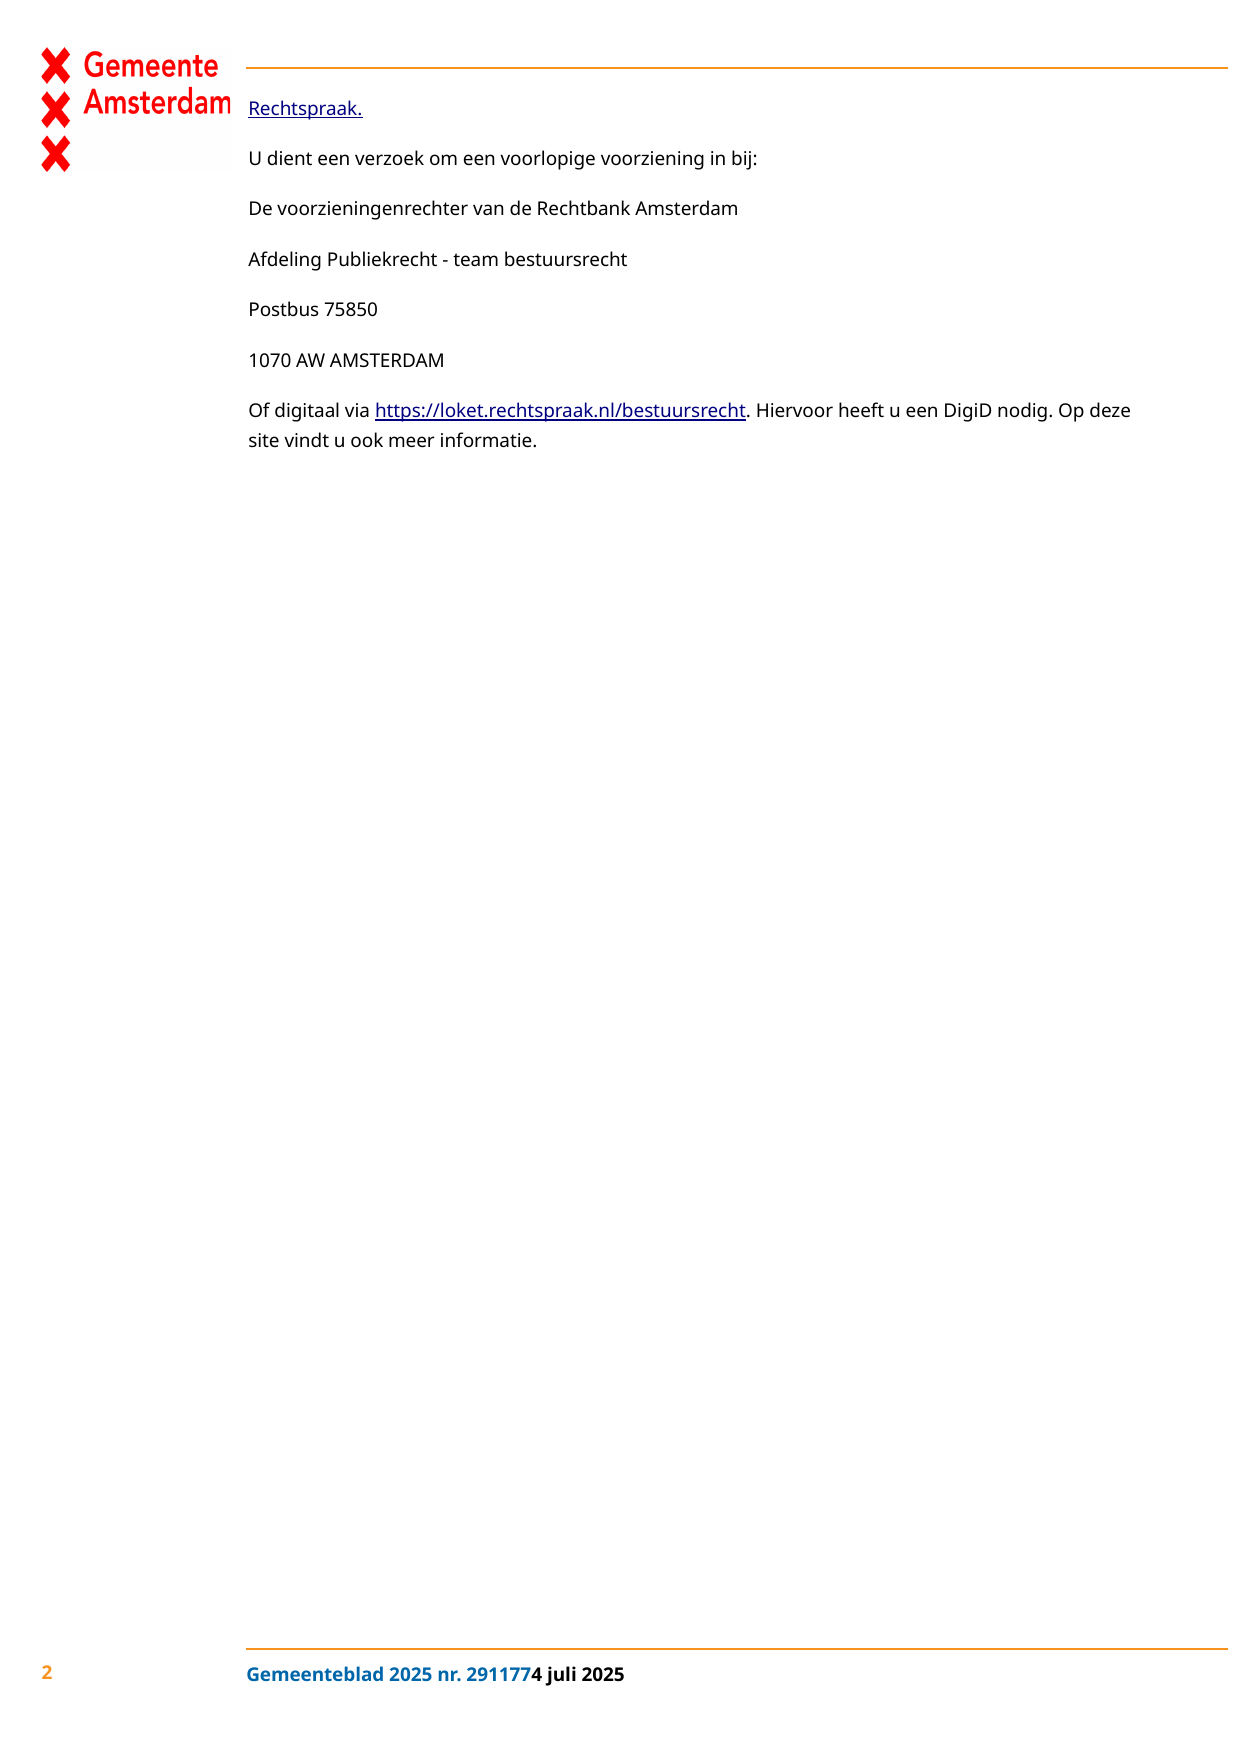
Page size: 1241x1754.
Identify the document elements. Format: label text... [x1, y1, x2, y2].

text Rechtspraak. [248, 95, 1152, 121]
text Postbus 75850 [248, 296, 1152, 322]
picture [41, 47, 231, 172]
text Of digitaal via https://loket.rechtspraak.nl/bestuursrecht. Hiervoor heeft u een DigiD nodig. Op deze site vindt u ook meer informatie. [248, 397, 1152, 453]
text U dient een verzoek om een voorlopige voorziening in bij: [248, 145, 1152, 171]
text 1070 AW AMSTERDAM [248, 347, 1152, 373]
text Afdeling Publiekrecht - team bestuursrecht [248, 246, 1152, 272]
text De voorzieningenrechter van de Rechtbank Amsterdam [248, 196, 1152, 221]
